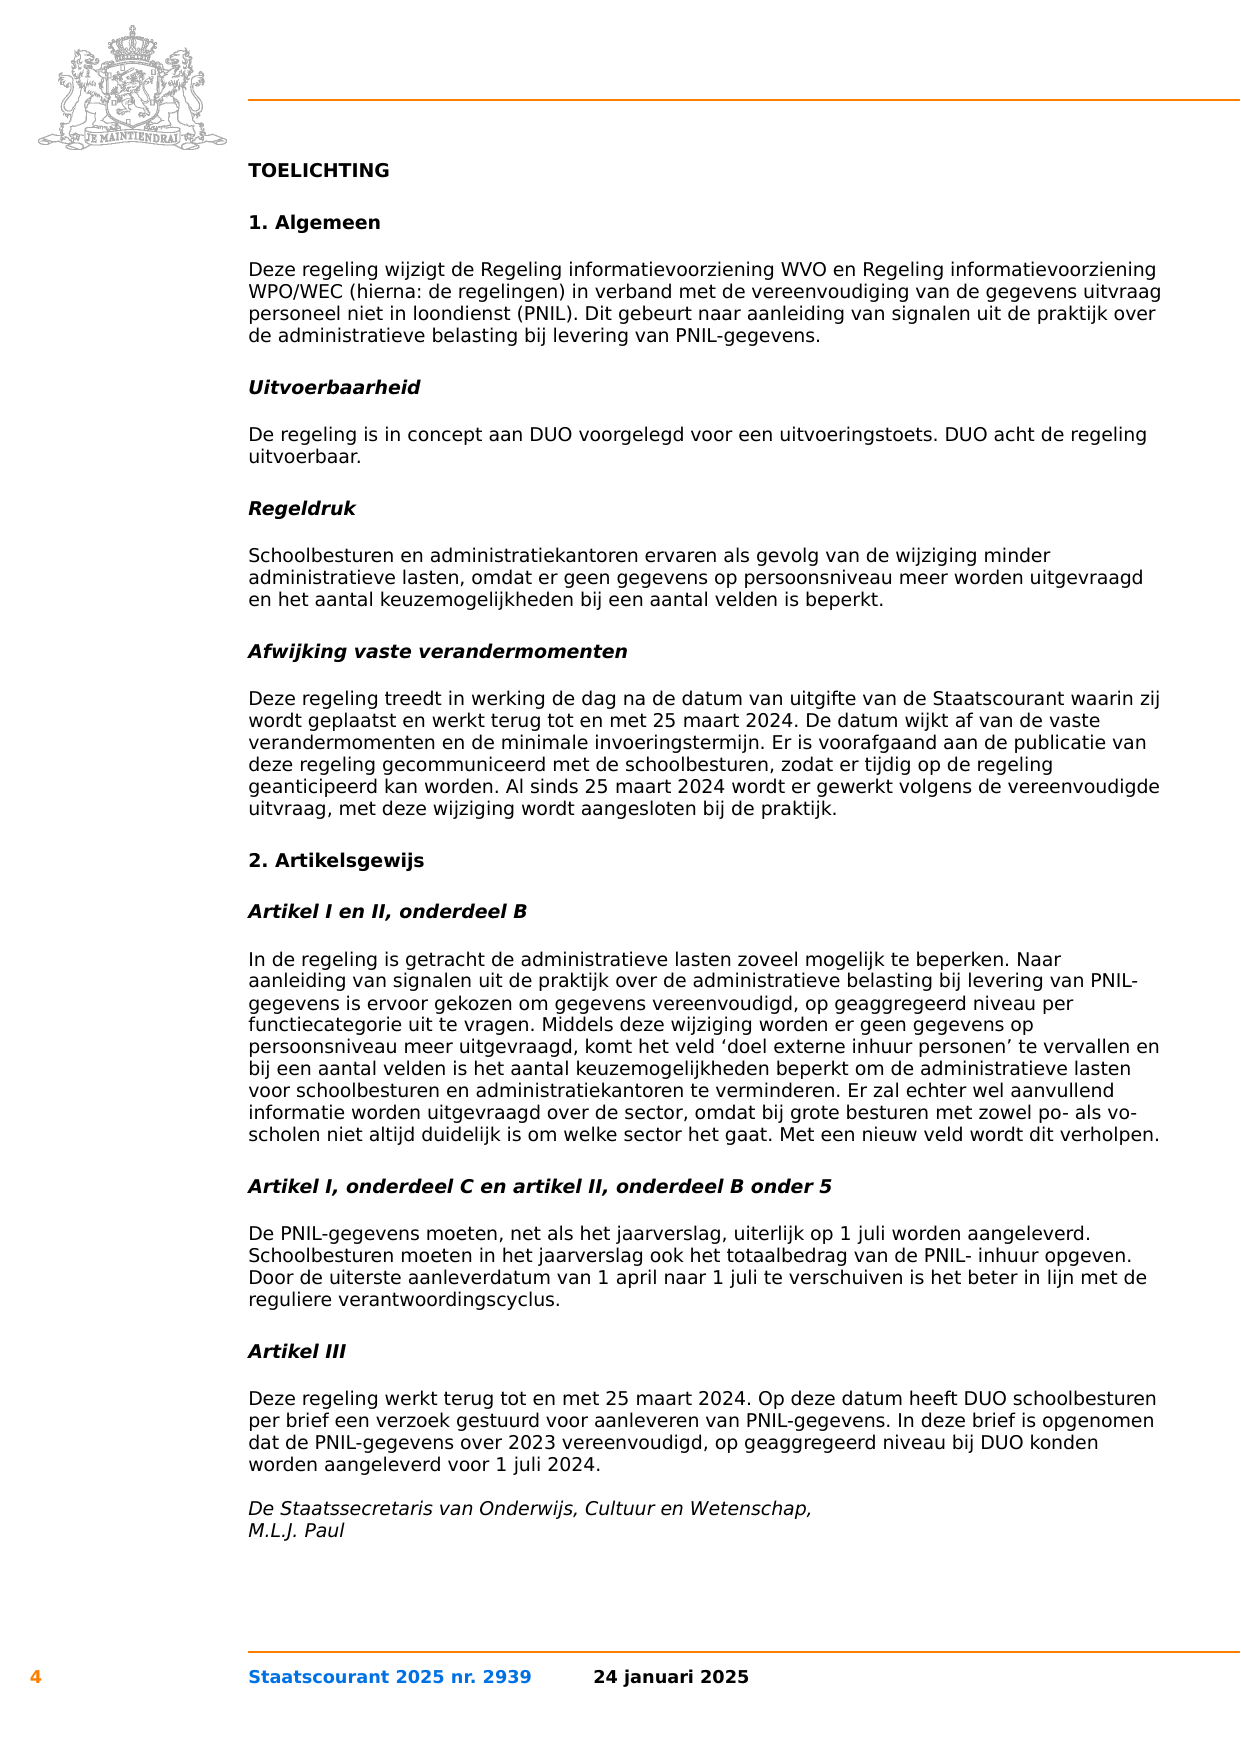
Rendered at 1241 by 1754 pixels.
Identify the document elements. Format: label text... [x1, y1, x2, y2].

subtitle 1. Algemeen [248, 212, 1163, 234]
text Deze regeling treedt in werking de dag na de datum van uitgifte van de Staatscourant waarin zij wordt geplaatst en werkt terug tot en met 25 maart 2024. De datum wijkt af van de vaste verandermomenten en de minimale invoeringstermijn. Er is voorafgaand aan de publicatie van deze regeling gecommuniceerd met de schoolbesturen, zodat er tijdig op de regeling geanticipeerd kan worden. Al sinds 25 maart 2024 wordt er gewerkt volgens de vereenvoudigde uitvraag, met deze wijziging wordt aangesloten bij de praktijk. [248, 688, 1163, 819]
text Schoolbesturen en administratiekantoren ervaren als gevolg van de wijziging minder administratieve lasten, omdat er geen gegevens op persoonsniveau meer worden uitgevraagd en het aantal keuzemogelijkheden bij een aantal velden is beperkt. [248, 545, 1163, 611]
text Deze regeling werkt terug tot en met 25 maart 2024. Op deze datum heeft DUO schoolbesturen per brief een verzoek gestuurd voor aanleveren van PNIL-gegevens. In deze brief is opgenomen dat de PNIL-gegevens over 2023 vereenvoudigd, op geaggregeerd niveau bij DUO konden worden aangeleverd voor 1 juli 2024. [248, 1388, 1163, 1476]
subtitle 2. Artikelsgewijs [248, 849, 1163, 871]
subtitle Uitvoerbaarheid [248, 377, 1163, 399]
picture [38, 25, 227, 150]
subtitle TOELICHTING [248, 160, 1163, 182]
subtitle Afwijking vaste verandermomenten [248, 641, 1163, 663]
subtitle Regeldruk [248, 498, 1163, 520]
text Deze regeling wijzigt de Regeling informatievoorziening WVO en Regeling informatievoorziening WPO/WEC (hierna: de regelingen) in verband met de vereenvoudiging van de gegevens uitvraag personeel niet in loondienst (PNIL). Dit gebeurt naar aanleiding van signalen uit de praktijk over de administratieve belasting bij levering van PNIL-gegevens. [248, 259, 1163, 347]
subtitle Artikel I en II, onderdeel B [248, 901, 1163, 923]
text De Staatssecretaris van Onderwijs, Cultuur en Wetenschap, M.L.J. Paul [248, 1498, 1163, 1542]
text De PNIL-gegevens moeten, net als het jaarverslag, uiterlijk op 1 juli worden aangeleverd. Schoolbesturen moeten in het jaarverslag ook het totaalbedrag van de PNIL- inhuur opgeven. Door de uiterste aanleverdatum van 1 april naar 1 juli te verschuiven is het beter in lijn met de reguliere verantwoordingscyclus. [248, 1223, 1163, 1311]
text In de regeling is getracht de administratieve lasten zoveel mogelijk te beperken. Naar aanleiding van signalen uit de praktijk over de administratieve belasting bij levering van PNIL-gegevens is ervoor gekozen om gegevens vereenvoudigd, op geaggregeerd niveau per functiecategorie uit te vragen. Middels deze wijziging worden er geen gegevens op persoonsniveau meer uitgevraagd, komt het veld ‘doel externe inhuur personen’ te vervallen en bij een aantal velden is het aantal keuzemogelijkheden beperkt om de administratieve lasten voor schoolbesturen en administratiekantoren te verminderen. Er zal echter wel aanvullend informatie worden uitgevraagd over de sector, omdat bij grote besturen met zowel po- als vo-scholen niet altijd duidelijk is om welke sector het gaat. Met een nieuw veld wordt dit verholpen. [248, 948, 1163, 1146]
subtitle Artikel I, onderdeel C en artikel II, onderdeel B onder 5 [248, 1176, 1163, 1198]
text De regeling is in concept aan DUO voorgelegd voor een uitvoeringstoets. DUO acht de regeling uitvoerbaar. [248, 424, 1163, 468]
subtitle Artikel III [248, 1341, 1163, 1363]
